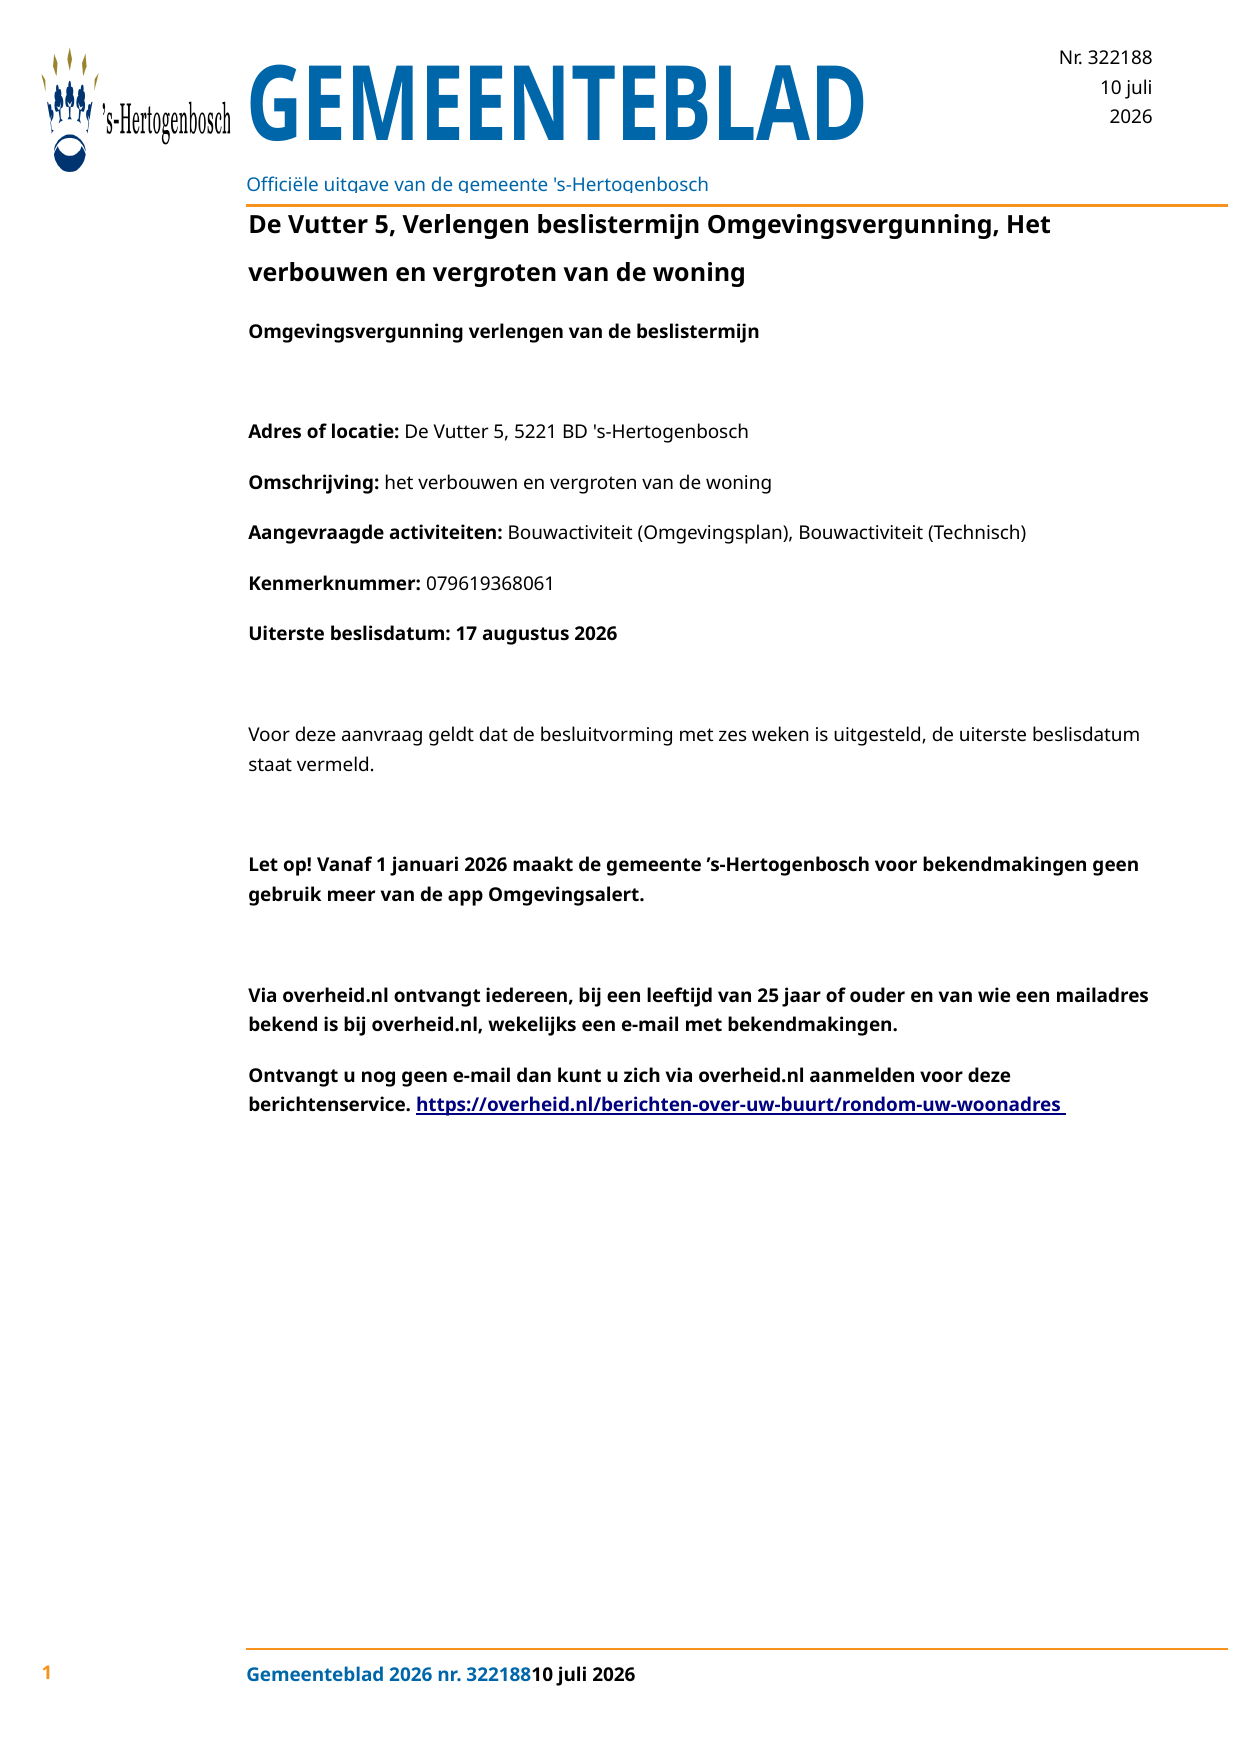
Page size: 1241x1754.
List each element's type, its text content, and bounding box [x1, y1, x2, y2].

text Kenmerknummer: 079619368061 [248, 570, 1152, 596]
text Let op! Vanaf 1 januari 2026 maakt de gemeente ’s-Hertogenbosch voor bekendmakingen geen gebruik meer van de app Omgevingsalert. [248, 852, 1152, 907]
text Uiterste beslisdatum: 17 augustus 2026 [248, 620, 1152, 646]
text Ontvangt u nog geen e-mail dan kunt u zich via overheid.nl aanmelden voor deze berichtenservice. https://overheid.nl/berichten-over-uw-buurt/rondom-uw-woonadres [248, 1062, 1152, 1117]
text Via overheid.nl ontvangt iedereen, bij een leeftijd van 25 jaar of ouder en van wie een mailadres bekend is bij overheid.nl, wekelijks een e-mail met bekendmakingen. [248, 982, 1152, 1037]
picture [41, 47, 231, 172]
text Aangevraagde activiteiten: Bouwactiviteit (Omgevingsplan), Bouwactiviteit (Technisch) [248, 519, 1152, 545]
text Voor deze aanvraag geldt dat de besluitvorming met zes weken is uitgesteld, de uiterste beslisdatum staat vermeld. [248, 721, 1152, 777]
text De Vutter 5, Verlengen beslistermijn Omgevingsvergunning, Het verbouwen en vergroten van de woning [248, 207, 1152, 288]
text Omgevingsvergunning verlengen van de beslistermijn [248, 318, 1152, 344]
text Adres of locatie: De Vutter 5, 5221 BD 's-Hertogenbosch [248, 419, 1152, 444]
text Omschrijving: het verbouwen en vergroten van de woning [248, 469, 1152, 495]
